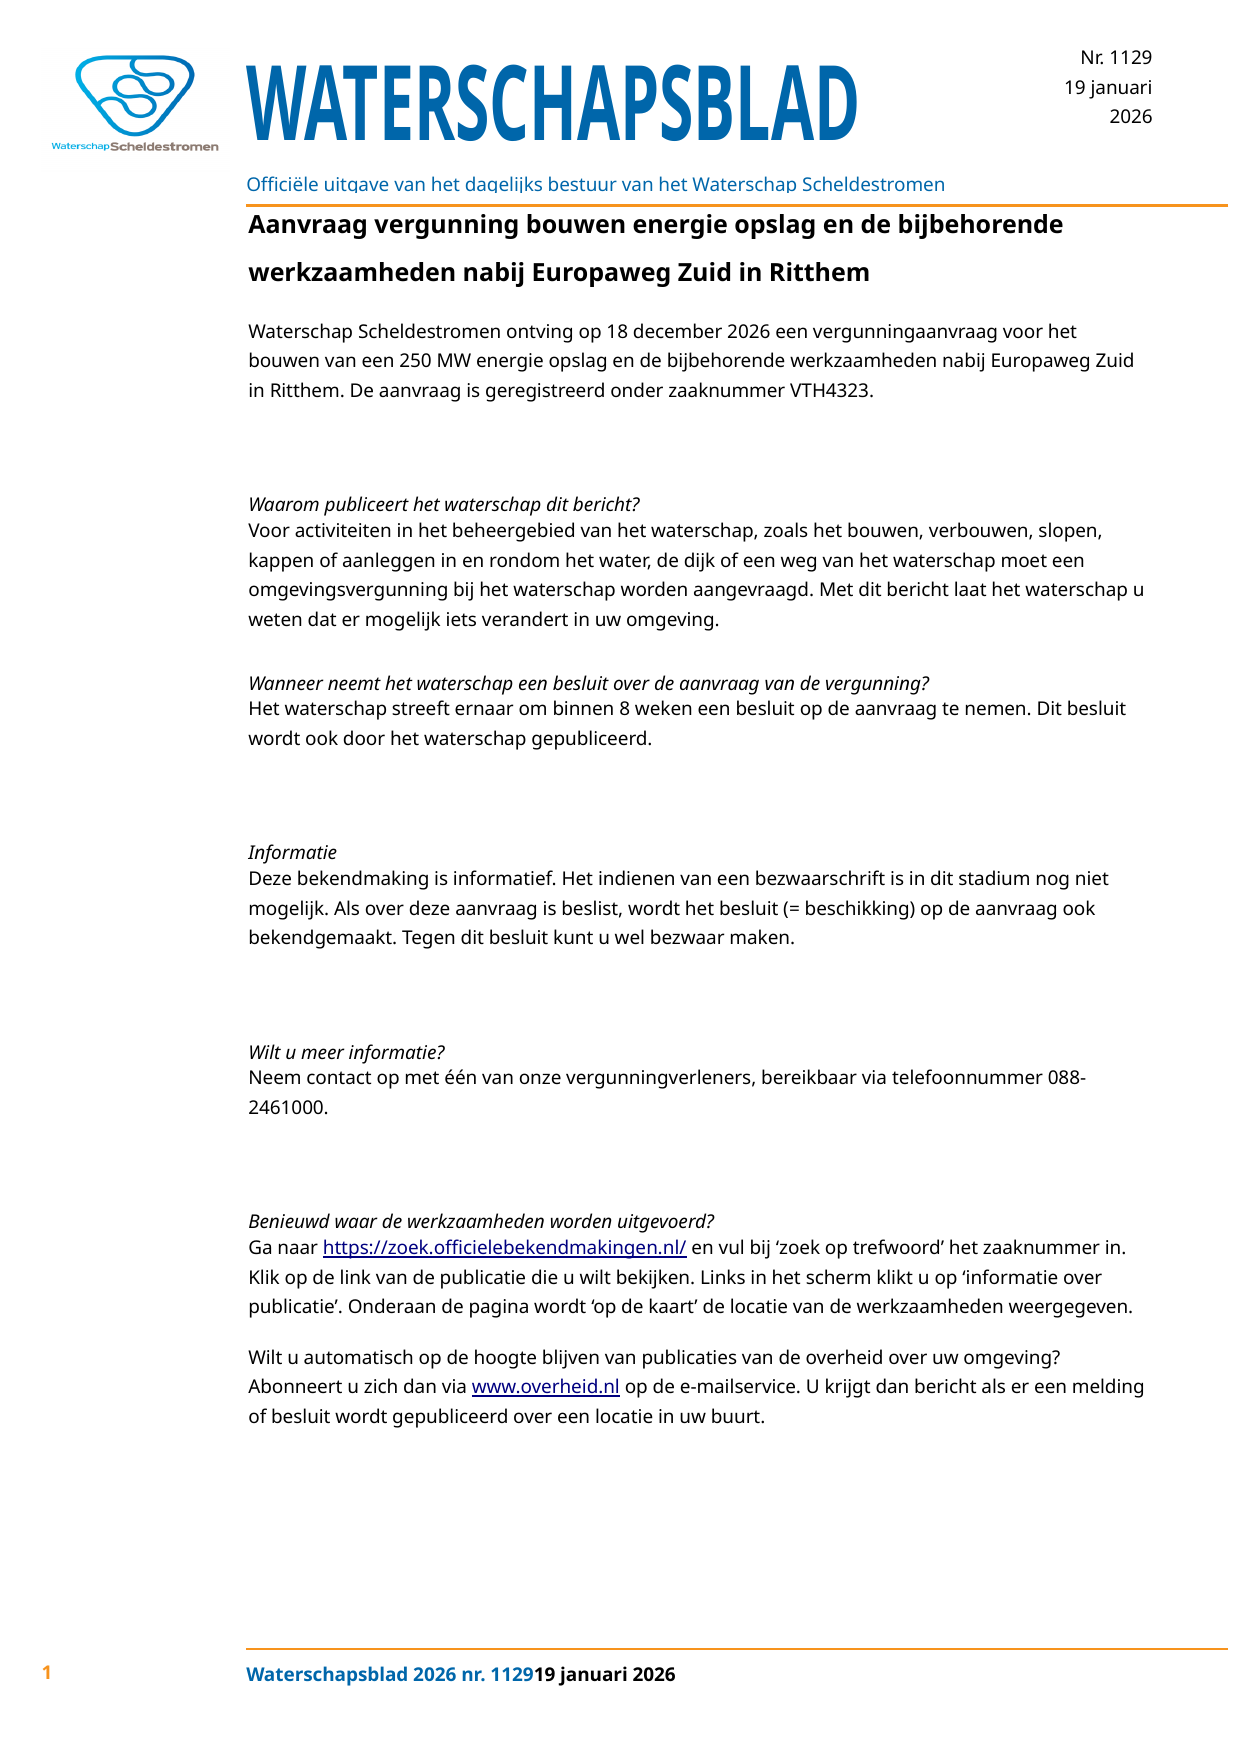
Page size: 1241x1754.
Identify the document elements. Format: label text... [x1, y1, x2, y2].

text Waterschap Scheldestromen ontving op 18 december 2026 een vergunningaanvraag voor het bouwen van een 250 MW energie opslag en de bijbehorende werkzaamheden nabij Europaweg Zuid in Ritthem. De aanvraag is geregistreerd onder zaaknummer VTH4323. [248, 318, 1152, 403]
text Wanneer neemt het waterschap een besluit over de aanvraag van de vergunning? [248, 670, 1152, 696]
text Wilt u meer informatie? [248, 1039, 1152, 1064]
text Benieuwd waar de werkzaamheden worden uitgevoerd? [248, 1208, 1152, 1234]
text Wilt u automatisch op de hoogte blijven van publicaties van de overheid over uw omgeving? Abonneert u zich dan via www.overheid.nl op de e-mailservice. U krijgt dan bericht als er een melding of besluit wordt gepubliceerd over een locatie in uw buurt. [248, 1344, 1152, 1429]
text Deze bekendmaking is informatief. Het indienen van een bezwaarschrift is in dit stadium nog niet mogelijk. Als over deze aanvraag is beslist, wordt het besluit (= beschikking) op de aanvraag ook bekendgemaakt. Tegen dit besluit kunt u wel bezwaar maken. [248, 865, 1152, 950]
text Voor activiteiten in het beheergebied van het waterschap, zoals het bouwen, verbouwen, slopen, kappen of aanleggen in en rondom het water, de dijk of een weg van het waterschap moet een omgevingsvergunning bij het waterschap worden aangevraagd. Met dit bericht laat het waterschap u weten dat er mogelijk iets verandert in uw omgeving. [248, 517, 1152, 632]
text Aanvraag vergunning bouwen energie opslag en de bijbehorende werkzaamheden nabij Europaweg Zuid in Ritthem [248, 207, 1152, 288]
text Neem contact op met één van onze vergunningverleners, bereikbaar via telefoonnummer 088-2461000. [248, 1064, 1152, 1120]
picture [41, 47, 231, 172]
text Ga naar https://zoek.officielebekendmakingen.nl/ en vul bij ‘zoek op trefwoord’ het zaaknummer in. Klik op de link van de publicatie die u wilt bekijken. Links in het scherm klikt u op ‘informatie over publicatie’. Onderaan de pagina wordt ‘op de kaart’ de locatie van de werkzaamheden weergegeven. [248, 1234, 1152, 1319]
text Informatie [248, 839, 1152, 865]
text Het waterschap streeft ernaar om binnen 8 weken een besluit op de aanvraag te nemen. Dit besluit wordt ook door het waterschap gepubliceerd. [248, 696, 1152, 751]
text Waarom publiceert het waterschap dit bericht? [248, 491, 1152, 517]
